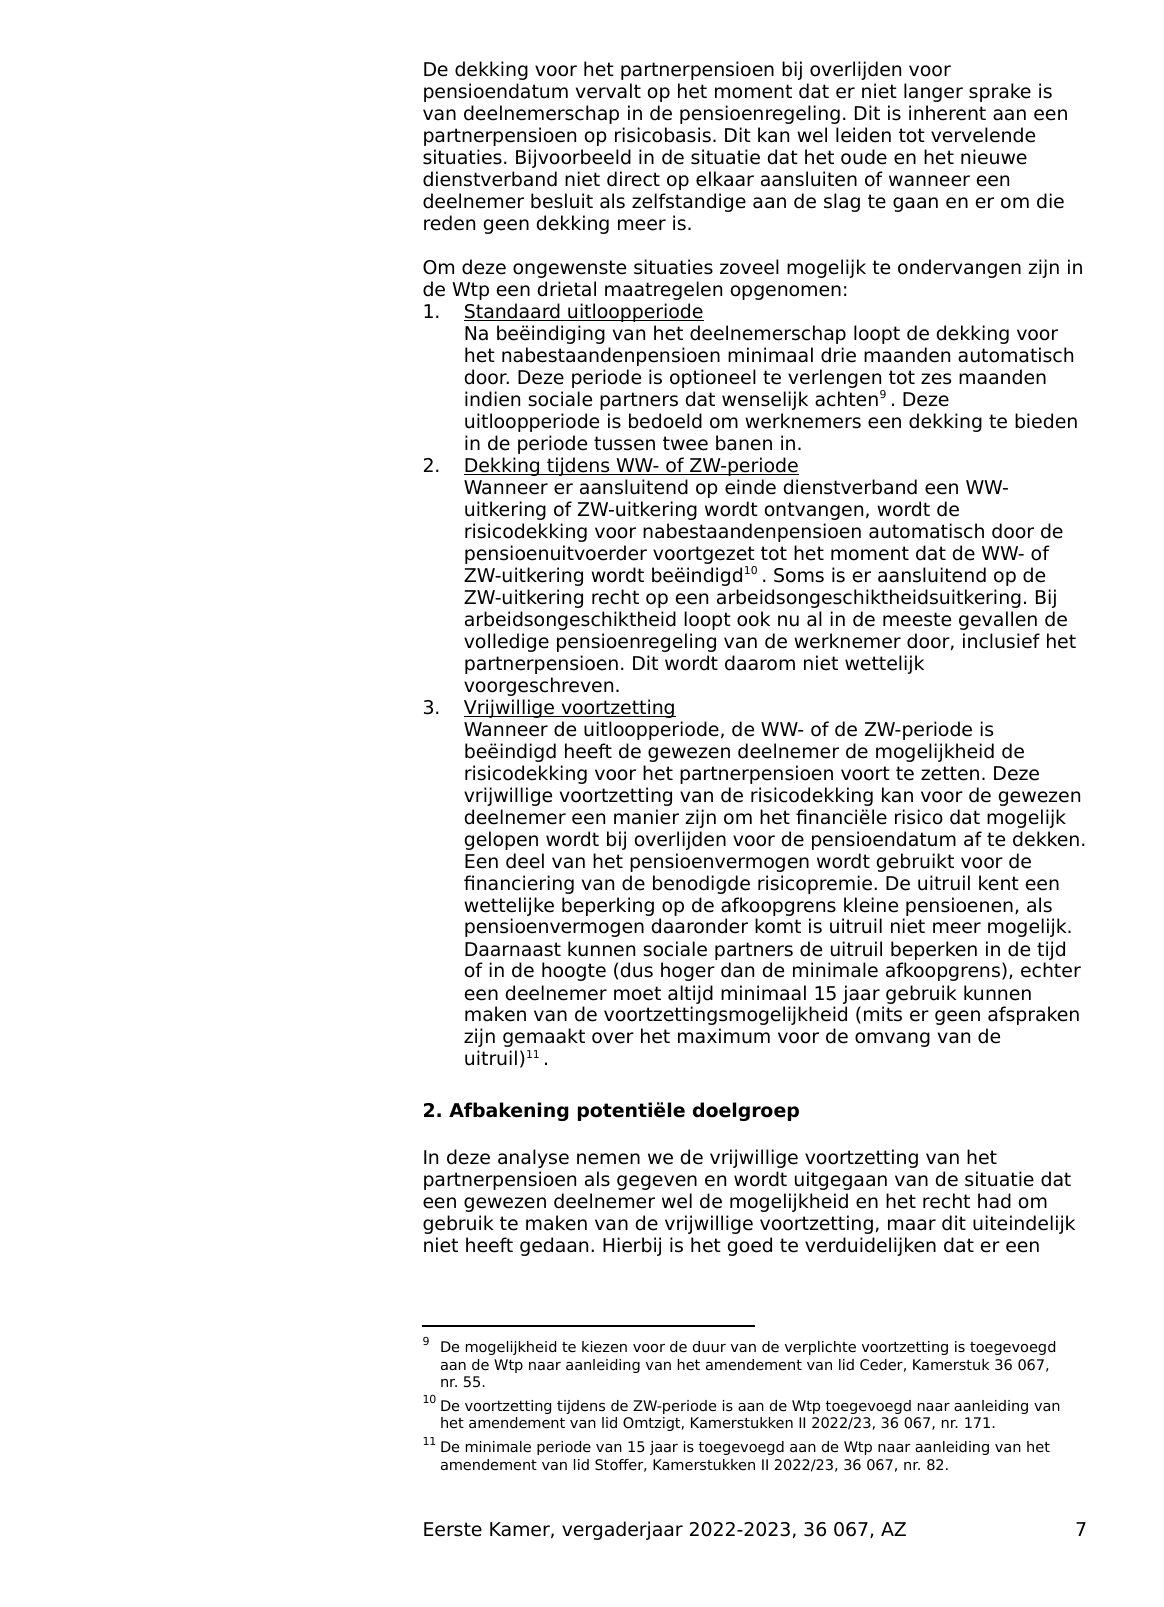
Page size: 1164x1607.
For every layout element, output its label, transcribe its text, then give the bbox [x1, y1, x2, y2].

text Wanneer er aansluitend op einde dienstverband een WW-uitkering of ZW-uitkering wordt ontvangen, wordt de risicodekking voor nabestaandenpensioen automatisch door de pensioenuitvoerder voortgezet tot het moment dat de WW- of ZW-uitkering wordt beëindigd. Soms is er aansluitend op de ZW-uitkering recht op een arbeidsongeschiktheidsuitkering. Bij arbeidsongeschiktheid loopt ook nu al in de meeste gevallen de volledige pensioenregeling van de werknemer door, inclusief het partnerpensioen. Dit wordt daarom niet wettelijk voorgeschreven. [464, 477, 1087, 697]
text De mogelijkheid te kiezen voor de duur van de verplichte voortzetting is toegevoegd aan de Wtp naar aanleiding van het amendement van lid Ceder, Kamerstuk 36 067, nr. 55. [422, 1335, 1087, 1391]
text 2. Dekking tijdens WW- of ZW-periode [422, 455, 1087, 477]
text 3. Vrijwillige voortzetting [422, 697, 1087, 719]
text De dekking voor het partnerpensioen bij overlijden voor pensioendatum vervalt op het moment dat er niet langer sprake is van deelnemerschap in de pensioenregeling. Dit is inherent aan een partnerpensioen op risicobasis. Dit kan wel leiden tot vervelende situaties. Bijvoorbeeld in de situatie dat het oude en het nieuwe dienstverband niet direct op elkaar aansluiten of wanneer een deelnemer besluit als zelfstandige aan de slag te gaan en er om die reden geen dekking meer is. [422, 59, 1087, 235]
text De minimale periode van 15 jaar is toegevoegd aan de Wtp naar aanleiding van het amendement van lid Stoffer, Kamerstukken II 2022/23, 36 067, nr. 82. [422, 1435, 1087, 1474]
text De voortzetting tijdens de ZW-periode is aan de Wtp toegevoegd naar aanleiding van het amendement van lid Omtzigt, Kamerstukken II 2022/23, 36 067, nr. 171. [422, 1393, 1087, 1432]
text Na beëindiging van het deelnemerschap loopt de dekking voor het nabestaandenpensioen minimaal drie maanden automatisch door. Deze periode is optioneel te verlengen tot zes maanden indien sociale partners dat wenselijk achten. Deze uitloopperiode is bedoeld om werknemers een dekking te bieden in de periode tussen twee banen in. [464, 323, 1087, 455]
text 1. Standaard uitloopperiode [422, 301, 1087, 323]
text Om deze ongewenste situaties zoveel mogelijk te ondervangen zijn in de Wtp een drietal maatregelen opgenomen: [422, 257, 1087, 301]
text Wanneer de uitloopperiode, de WW- of de ZW-periode is beëindigd heeft de gewezen deelnemer de mogelijkheid de risicodekking voor het partnerpensioen voort te zetten. Deze vrijwillige voortzetting van de risicodekking kan voor de gewezen deelnemer een manier zijn om het financiële risico dat mogelijk gelopen wordt bij overlijden voor de pensioendatum af te dekken. Een deel van het pensioenvermogen wordt gebruikt voor de financiering van de benodigde risicopremie. De uitruil kent een wettelijke beperking op de afkoopgrens kleine pensioenen, als pensioenvermogen daaronder komt is uitruil niet meer mogelijk. Daarnaast kunnen sociale partners de uitruil beperken in de tijd of in de hoogte (dus hoger dan de minimale afkoopgrens), echter een deelnemer moet altijd minimaal 15 jaar gebruik kunnen maken van de voortzettingsmogelijkheid (mits er geen afspraken zijn gemaakt over het maximum voor de omvang van de uitruil). [464, 719, 1087, 1070]
subtitle 2. Afbakening potentiële doelgroep [422, 1100, 1087, 1122]
text In deze analyse nemen we de vrijwillige voortzetting van het partnerpensioen als gegeven en wordt uitgegaan van de situatie dat een gewezen deelnemer wel de mogelijkheid en het recht had om gebruik te maken van de vrijwillige voortzetting, maar dit uiteindelijk niet heeft gedaan. Hierbij is het goed te verduidelijken dat er een [422, 1147, 1087, 1257]
